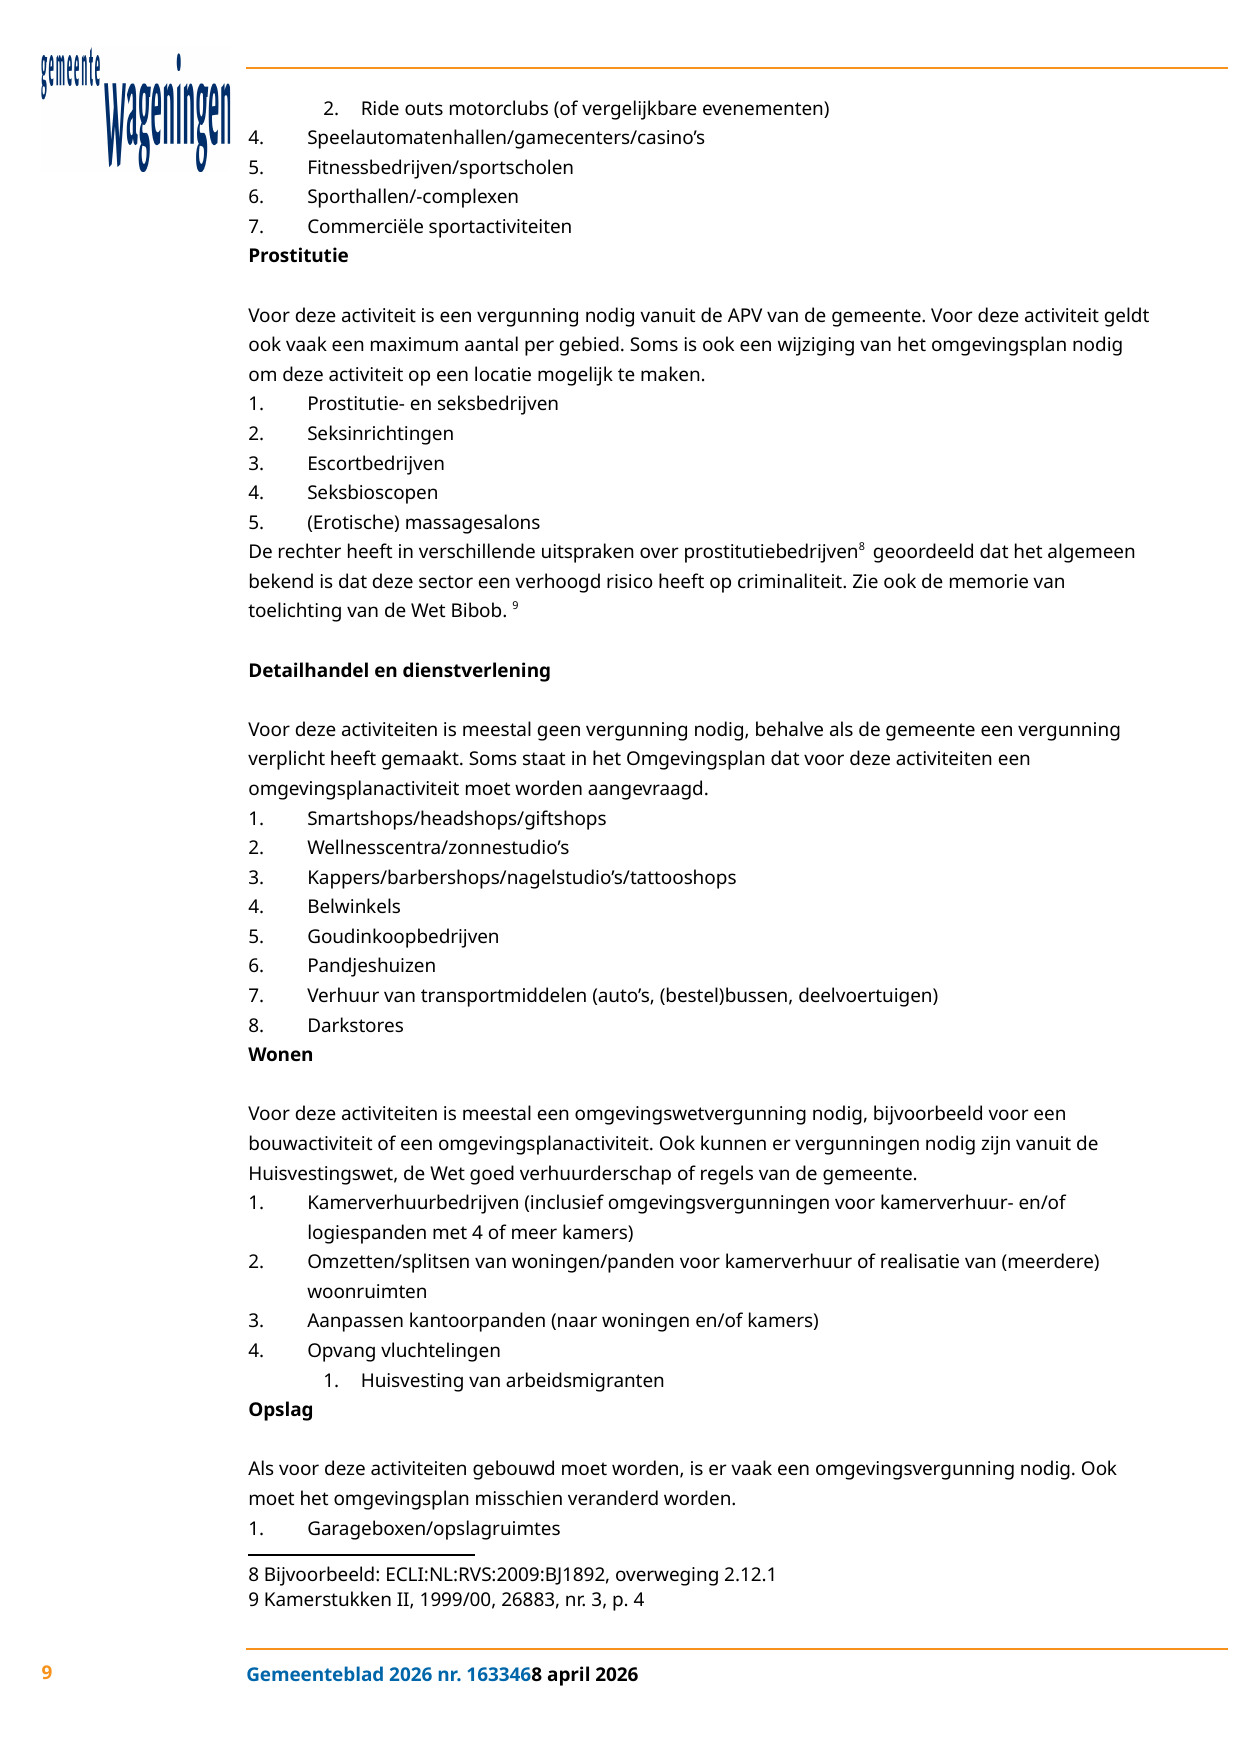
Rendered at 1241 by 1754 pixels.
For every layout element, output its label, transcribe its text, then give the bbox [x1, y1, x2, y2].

list Darkstores [248, 1012, 1152, 1038]
text Detailhandel en dienstverlening [248, 657, 1152, 683]
text Wonen [248, 1041, 1152, 1067]
list Verhuur van transportmiddelen (auto’s, (bestel)bussen, deelvoertuigen) [248, 982, 1152, 1008]
text Voor deze activiteiten is meestal een omgevingswetvergunning nodig, bijvoorbeeld voor een bouwactiviteit of een omgevingsplanactiviteit. Ook kunnen er vergunningen nodig zijn vanuit de Huisvestingswet, de Wet goed verhuurderschap of regels van de gemeente. [248, 1101, 1152, 1186]
list Fitnessbedrijven/sportscholen [248, 154, 1152, 180]
list Seksinrichtingen [248, 420, 1152, 446]
list Prostitutie- en seksbedrijven [248, 391, 1152, 416]
list Smartshops/headshops/giftshops [248, 805, 1152, 831]
list Huisvesting van arbeidsmigranten [323, 1367, 1152, 1393]
list Omzetten/splitsen van woningen/panden voor kamerverhuur of realisatie van (meerdere) woonruimten [248, 1248, 1152, 1304]
list Opvang vluchtelingen [248, 1337, 1152, 1363]
list Speelautomatenhallen/gamecenters/casino’s [248, 124, 1152, 150]
list (Erotische) massagesalons [248, 509, 1152, 535]
list Kappers/barbershops/nagelstudio’s/tattooshops [248, 864, 1152, 890]
list Aanpassen kantoorpanden (naar woningen en/of kamers) [248, 1308, 1152, 1333]
picture [41, 47, 231, 172]
text Voor deze activiteit is een vergunning nodig vanuit de APV van de gemeente. Voor deze activiteit geldt ook vaak een maximum aantal per gebied. Soms is ook een wijziging van het omgevingsplan nodig om deze activiteit op een locatie mogelijk te maken. [248, 302, 1152, 387]
list Sporthallen/-complexen [248, 183, 1152, 209]
list Kamerverhuurbedrijven (inclusief omgevingsvergunningen voor kamerverhuur- en/of logiespanden met 4 of meer kamers) [248, 1189, 1152, 1245]
text Bijvoorbeeld: ECLI:NL:RVS:2009:BJ1892, overweging 2.12.1 [248, 1561, 1152, 1586]
list Commerciële sportactiviteiten [248, 213, 1152, 239]
list Seksbioscopen [248, 479, 1152, 505]
text Als voor deze activiteiten gebouwd moet worden, is er vaak een omgevingsvergunning nodig. Ook moet het omgevingsplan misschien veranderd worden. [248, 1456, 1152, 1511]
text De rechter heeft in verschillende uitspraken over prostitutiebedrijven geoordeeld dat het algemeen bekend is dat deze sector een verhoogd risico heeft op criminaliteit. Zie ook de memorie van toelichting van de Wet Bibob. [248, 538, 1152, 623]
list Ride outs motorclubs (of vergelijkbare evenementen) [323, 95, 1152, 121]
list Wellnesscentra/zonnestudio’s [248, 834, 1152, 860]
text Kamerstukken II, 1999/00, 26883, nr. 3, p. 4 [248, 1586, 1152, 1612]
text Prostitutie [248, 243, 1152, 268]
list Garageboxen/opslagruimtes [248, 1515, 1152, 1541]
list Goudinkoopbedrijven [248, 923, 1152, 949]
list Belwinkels [248, 893, 1152, 919]
list Pandjeshuizen [248, 953, 1152, 978]
list Escortbedrijven [248, 450, 1152, 476]
text Opslag [248, 1396, 1152, 1422]
text Voor deze activiteiten is meestal geen vergunning nodig, behalve als de gemeente een vergunning verplicht heeft gemaakt. Soms staat in het Omgevingsplan dat voor deze activiteiten een omgevingsplanactiviteit moet worden aangevraagd. [248, 716, 1152, 801]
